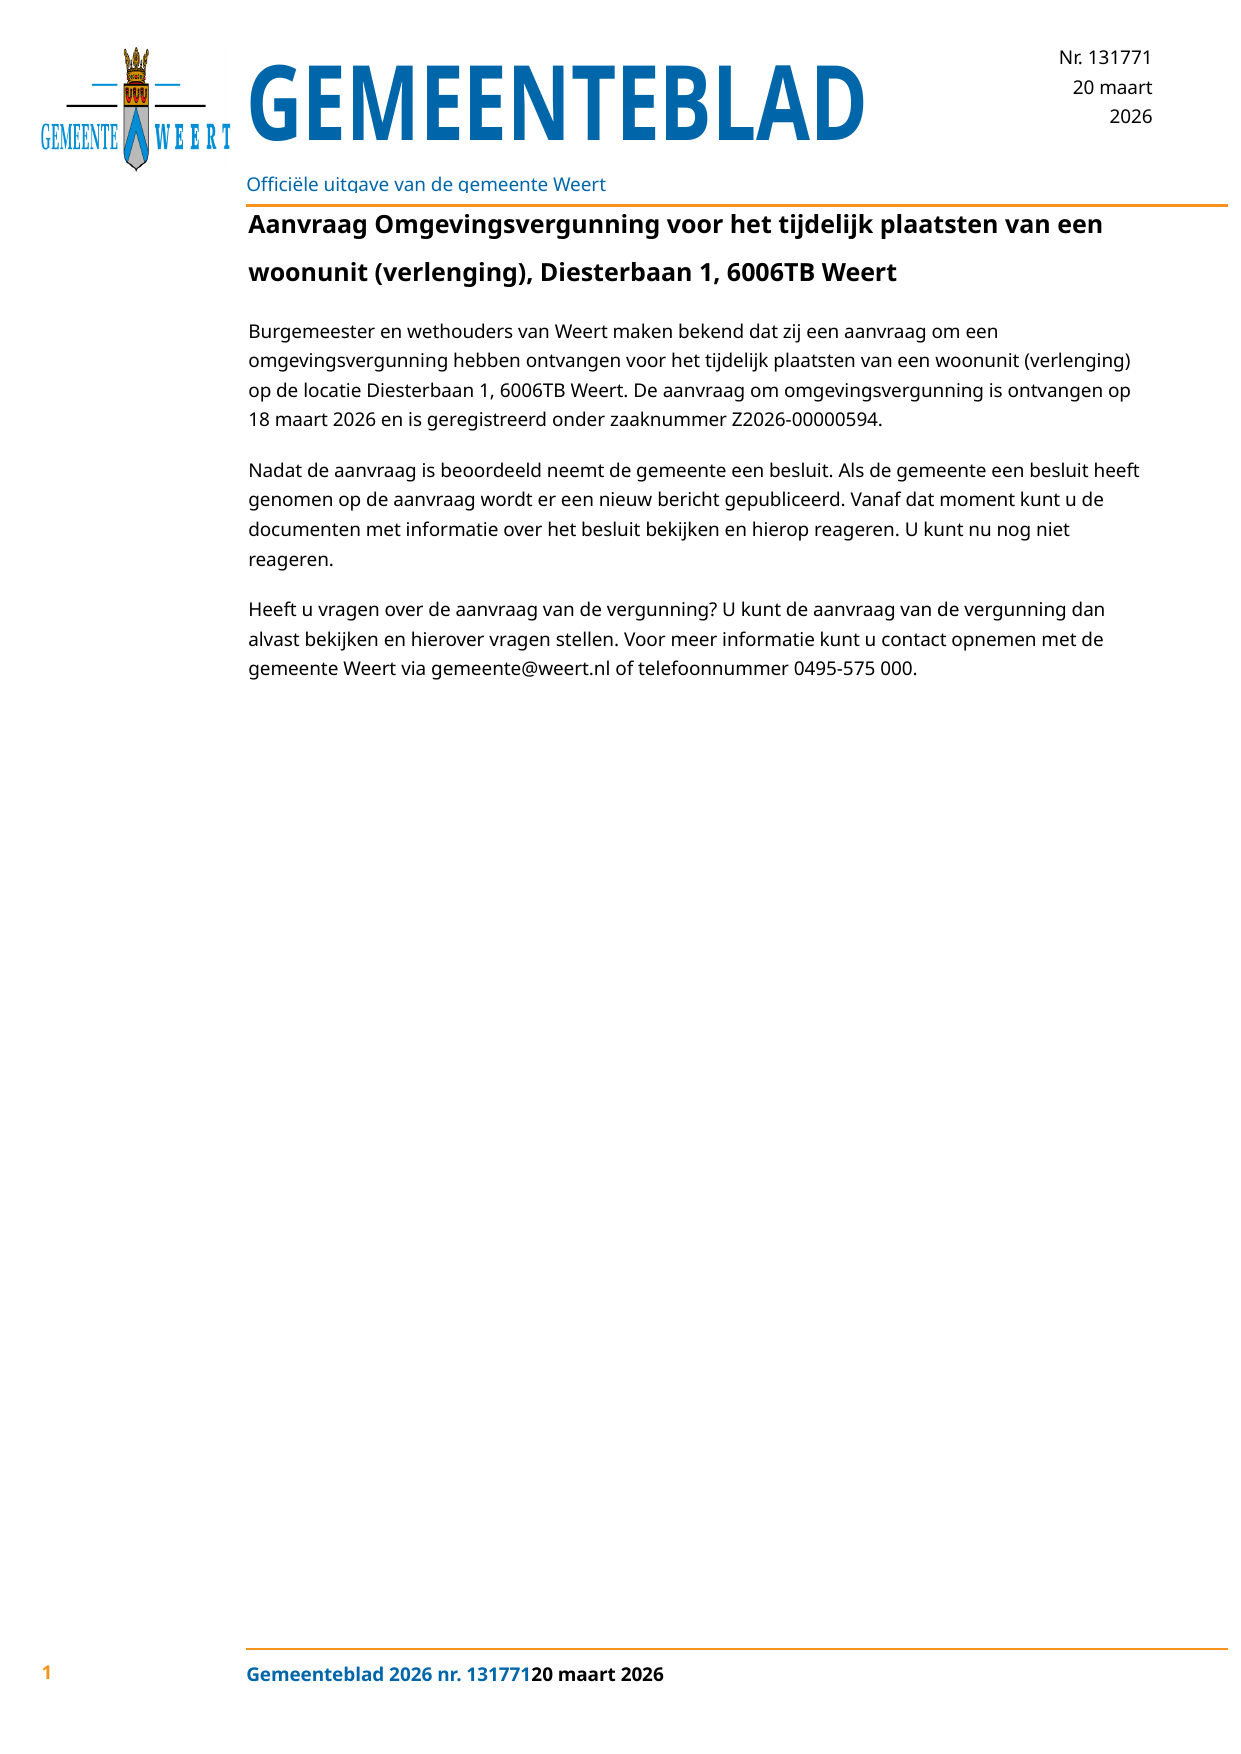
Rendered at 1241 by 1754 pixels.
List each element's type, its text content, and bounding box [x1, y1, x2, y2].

text Burgemeester en wethouders van Weert maken bekend dat zij een aanvraag om een omgevingsvergunning hebben ontvangen voor het tijdelijk plaatsten van een woonunit (verlenging) op de locatie Diesterbaan 1, 6006TB Weert. De aanvraag om omgevingsvergunning is ontvangen op 18 maart 2026 en is geregistreerd onder zaaknummer Z2026-00000594. [248, 318, 1152, 432]
text Nadat de aanvraag is beoordeeld neemt de gemeente een besluit. Als de gemeente een besluit heeft genomen op de aanvraag wordt er een nieuw bericht gepubliceerd. Vanaf dat moment kunt u de documenten met informatie over het besluit bekijken en hierop reageren. U kunt nu nog niet reageren. [248, 457, 1152, 572]
picture [41, 47, 231, 172]
text Aanvraag Omgevingsvergunning voor het tijdelijk plaatsten van een woonunit (verlenging), Diesterbaan 1, 6006TB Weert [248, 207, 1152, 288]
text Heeft u vragen over de aanvraag van de vergunning? U kunt de aanvraag van de vergunning dan alvast bekijken en hierover vragen stellen. Voor meer informatie kunt u contact opnemen met de gemeente Weert via gemeente@weert.nl of telefoonnummer 0495-575 000. [248, 596, 1152, 681]
